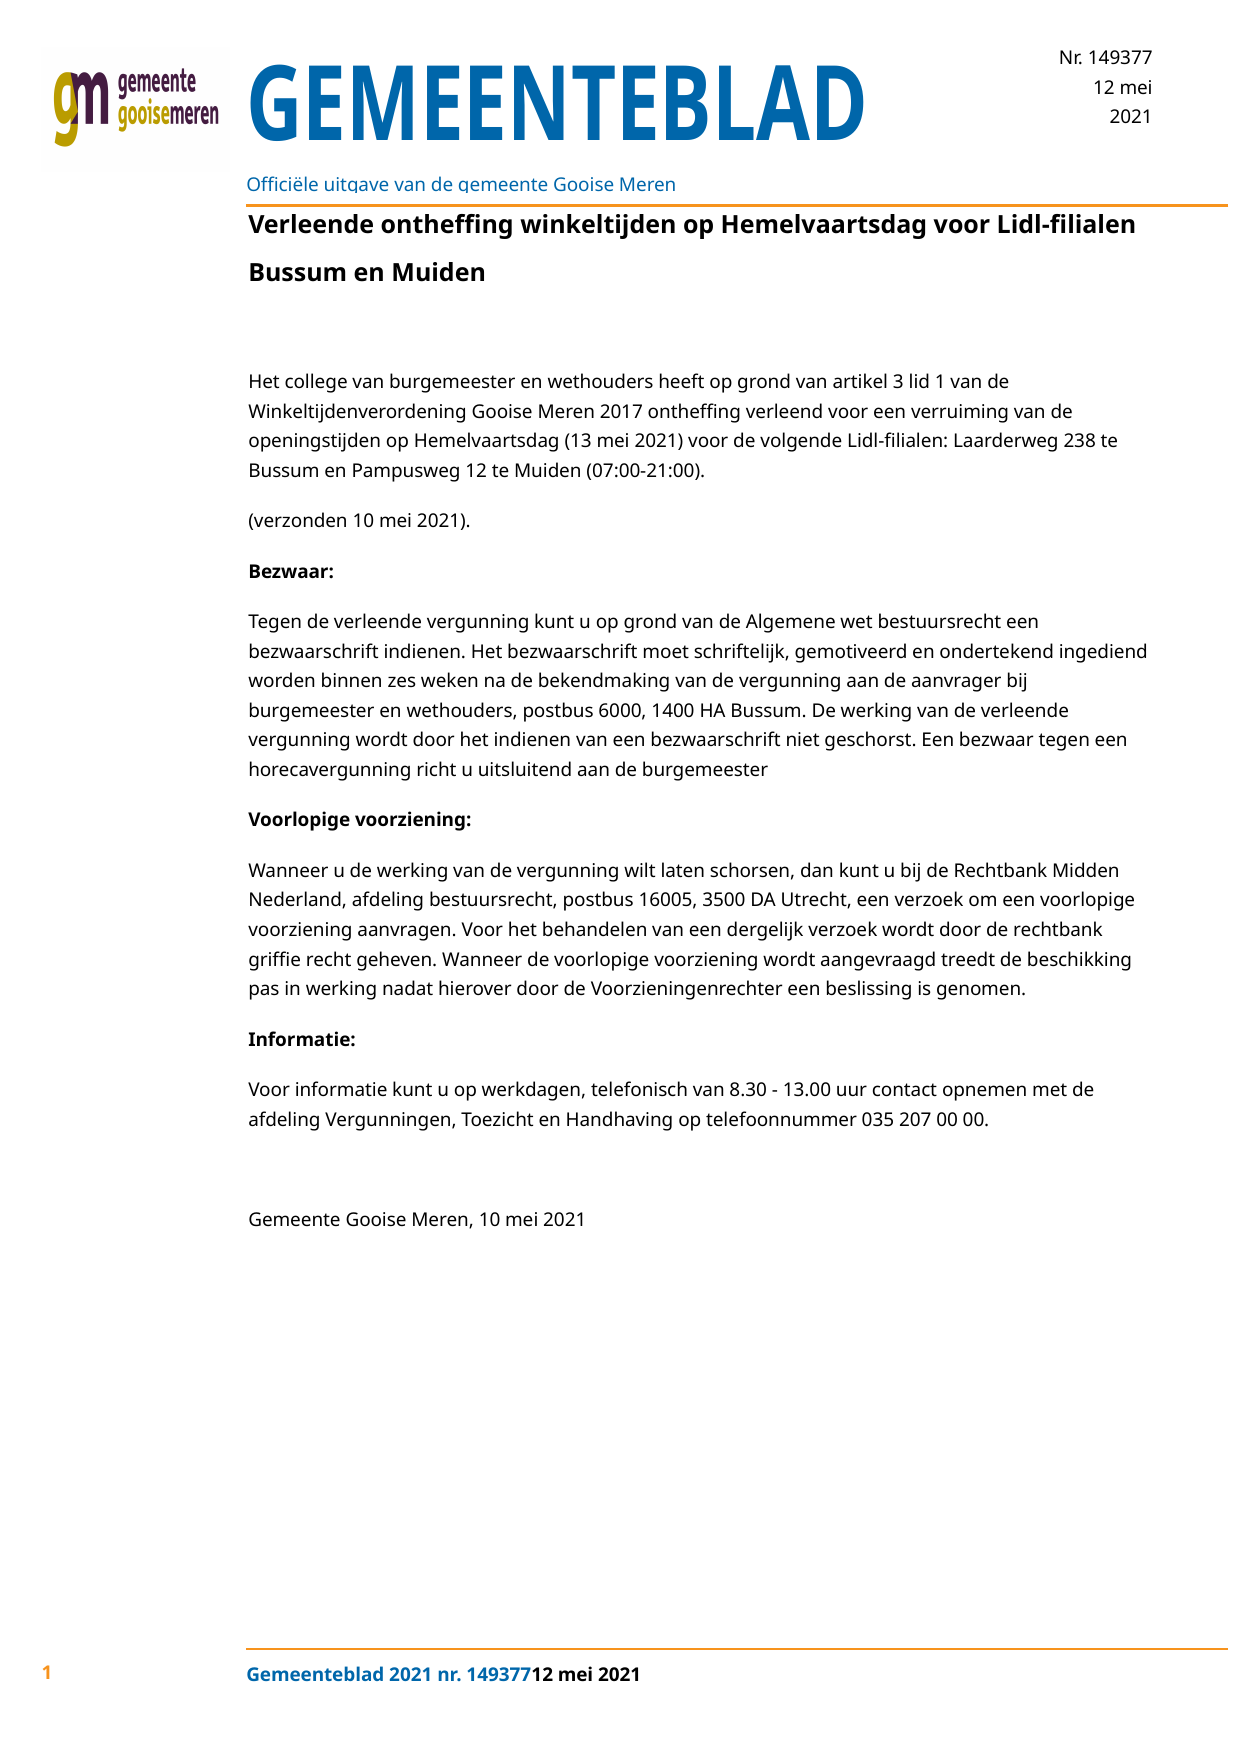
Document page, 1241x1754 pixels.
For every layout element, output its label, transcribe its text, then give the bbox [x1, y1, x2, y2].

text Tegen de verleende vergunning kunt u op grond van de Algemene wet bestuursrecht een bezwaarschrift indienen. Het bezwaarschrift moet schriftelijk, gemotiveerd en ondertekend ingediend worden binnen zes weken na de bekendmaking van de vergunning aan de aanvrager bij burgemeester en wethouders, postbus 6000, 1400 HA Bussum. De werking van de verleende vergunning wordt door het indienen van een bezwaarschrift niet geschorst. Een bezwaar tegen een horecavergunning richt u uitsluitend aan de burgemeester [248, 608, 1152, 782]
text Bezwaar: [248, 558, 1152, 584]
text Voor informatie kunt u op werkdagen, telefonisch van 8.30 - 13.00 uur contact opnemen met de afdeling Vergunningen, Toezicht en Handhaving op telefoonnummer 035 207 00 00. [248, 1076, 1152, 1132]
text Gemeente Gooise Meren, 10 mei 2021 [248, 1207, 1152, 1232]
text (verzonden 10 mei 2021). [248, 507, 1152, 533]
text Het college van burgemeester en wethouders heeft op grond van artikel 3 lid 1 van de Winkeltijdenverordening Gooise Meren 2017 ontheffing verleend voor een verruiming van de openingstijden op Hemelvaartsdag (13 mei 2021) voor de volgende Lidl-filialen: Laarderweg 238 te Bussum en Pampusweg 12 te Muiden (07:00-21:00). [248, 368, 1152, 483]
text Verleende ontheffing winkeltijden op Hemelvaartsdag voor Lidl-filialen Bussum en Muiden [248, 207, 1152, 288]
picture [41, 47, 231, 172]
text Voorlopige voorziening: [248, 807, 1152, 832]
text Wanneer u de werking van de vergunning wilt laten schorsen, dan kunt u bij de Rechtbank Midden Nederland, afdeling bestuursrecht, postbus 16005, 3500 DA Utrecht, een verzoek om een voorlopige voorziening aanvragen. Voor het behandelen van een dergelijk verzoek wordt door de rechtbank griffie recht geheven. Wanneer de voorlopige voorziening wordt aangevraagd treedt de beschikking pas in werking nadat hierover door de Voorzieningenrechter een beslissing is genomen. [248, 857, 1152, 1001]
text Informatie: [248, 1026, 1152, 1052]
